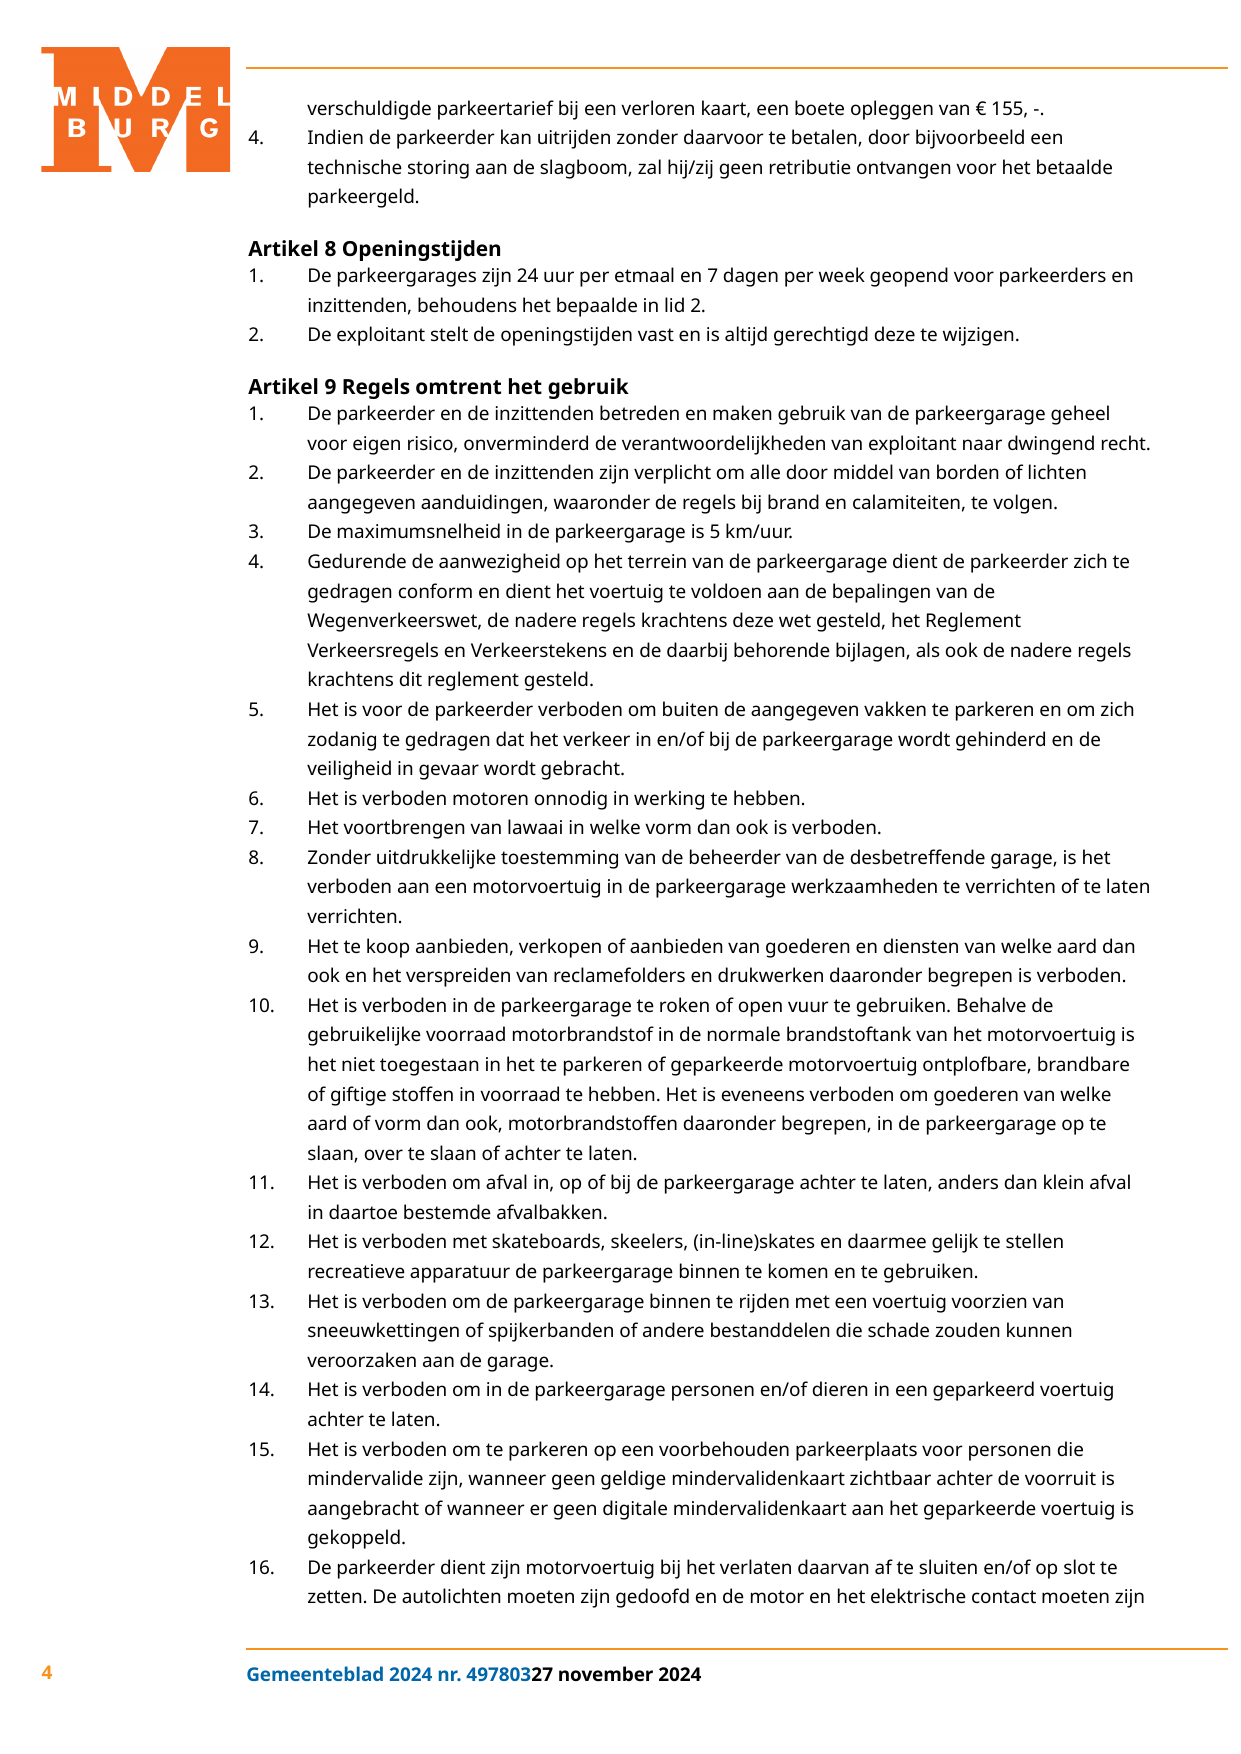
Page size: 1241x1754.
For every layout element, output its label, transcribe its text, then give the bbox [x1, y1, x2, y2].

list Het is verboden om afval in, op of bij de parkeergarage achter te laten, anders dan klein afval in daartoe bestemde afvalbakken. [248, 1169, 1152, 1225]
list Het is verboden in de parkeergarage te roken of open vuur te gebruiken. Behalve de gebruikelijke voorraad motorbrandstof in de normale brandstoftank van het motorvoertuig is het niet toegestaan in het te parkeren of geparkeerde motorvoertuig ontplofbare, brandbare of giftige stoffen in voorraad te hebben. Het is eveneens verboden om goederen van welke aard of vorm dan ook, motorbrandstoffen daaronder begrepen, in de parkeergarage op te slaan, over te slaan of achter te laten. [248, 992, 1152, 1166]
list Zonder uitdrukkelijke toestemming van de beheerder van de desbetreffende garage, is het verboden aan een motorvoertuig in de parkeergarage werkzaamheden te verrichten of te laten verrichten. [248, 844, 1152, 929]
list Het voortbrengen van lawaai in welke vorm dan ook is verboden. [248, 814, 1152, 840]
list De parkeerder en de inzittenden zijn verplicht om alle door middel van borden of lichten aangegeven aanduidingen, waaronder de regels bij brand en calamiteiten, te volgen. [248, 459, 1152, 515]
list De parkeergarages zijn 24 uur per etmaal en 7 dagen per week geopend voor parkeerders en inzittenden, behoudens het bepaalde in lid 2. [248, 262, 1152, 318]
list Het is verboden met skateboards, skeelers, (in-line)skates en daarmee gelijk te stellen recreatieve apparatuur de parkeergarage binnen te komen en te gebruiken. [248, 1229, 1152, 1284]
list Het is voor de parkeerder verboden om buiten de aangegeven vakken te parkeren en om zich zodanig te gedragen dat het verkeer in en/of bij de parkeergarage wordt gehinderd en de veiligheid in gevaar wordt gebracht. [248, 696, 1152, 781]
picture [41, 47, 231, 172]
list De maximumsnelheid in de parkeergarage is 5 km/uur. [248, 519, 1152, 544]
list Het te koop aanbieden, verkopen of aanbieden van goederen en diensten van welke aard dan ook en het verspreiden van reclamefolders en drukwerken daaronder begrepen is verboden. [248, 933, 1152, 988]
list De parkeerder dient zijn motorvoertuig bij het verlaten daarvan af te sluiten en/of op slot te zetten. De autolichten moeten zijn gedoofd en de motor en het elektrische contact moeten zijn [248, 1554, 1152, 1609]
text Artikel 8 Openingstijden [248, 234, 1152, 262]
list Het is verboden motoren onnodig in werking te hebben. [248, 785, 1152, 811]
list Het is verboden om in de parkeergarage personen en/of dieren in een geparkeerd voertuig achter te laten. [248, 1377, 1152, 1432]
list De parkeerder en de inzittenden betreden en maken gebruik van de parkeergarage geheel voor eigen risico, onverminderd de verantwoordelijkheden van exploitant naar dwingend recht. [248, 400, 1152, 456]
list Het is verboden om te parkeren op een voorbehouden parkeerplaats voor personen die mindervalide zijn, wanneer geen geldige mindervalidenkaart zichtbaar achter de voorruit is aangebracht of wanneer er geen digitale mindervalidenkaart aan het geparkeerde voertuig is gekoppeld. [248, 1436, 1152, 1550]
list De exploitant stelt de openingstijden vast en is altijd gerechtigd deze te wijzigen. [248, 322, 1152, 347]
list Het is verboden om de parkeergarage binnen te rijden met een voertuig voorzien van sneeuwkettingen of spijkerbanden of andere bestanddelen die schade zouden kunnen veroorzaken aan de garage. [248, 1288, 1152, 1373]
list verschuldigde parkeertarief bij een verloren kaart, een boete opleggen van € 155, -. [248, 95, 1152, 121]
text Artikel 9 Regels omtrent het gebruik [248, 372, 1152, 400]
list Gedurende de aanwezigheid op het terrein van de parkeergarage dient de parkeerder zich te gedragen conform en dient het voertuig te voldoen aan de bepalingen van de Wegenverkeerswet, de nadere regels krachtens deze wet gesteld, het Reglement Verkeersregels en Verkeerstekens en de daarbij behorende bijlagen, als ook de nadere regels krachtens dit reglement gesteld. [248, 548, 1152, 692]
list Indien de parkeerder kan uitrijden zonder daarvoor te betalen, door bijvoorbeeld een technische storing aan de slagboom, zal hij/zij geen retributie ontvangen voor het betaalde parkeergeld. [248, 124, 1152, 209]
